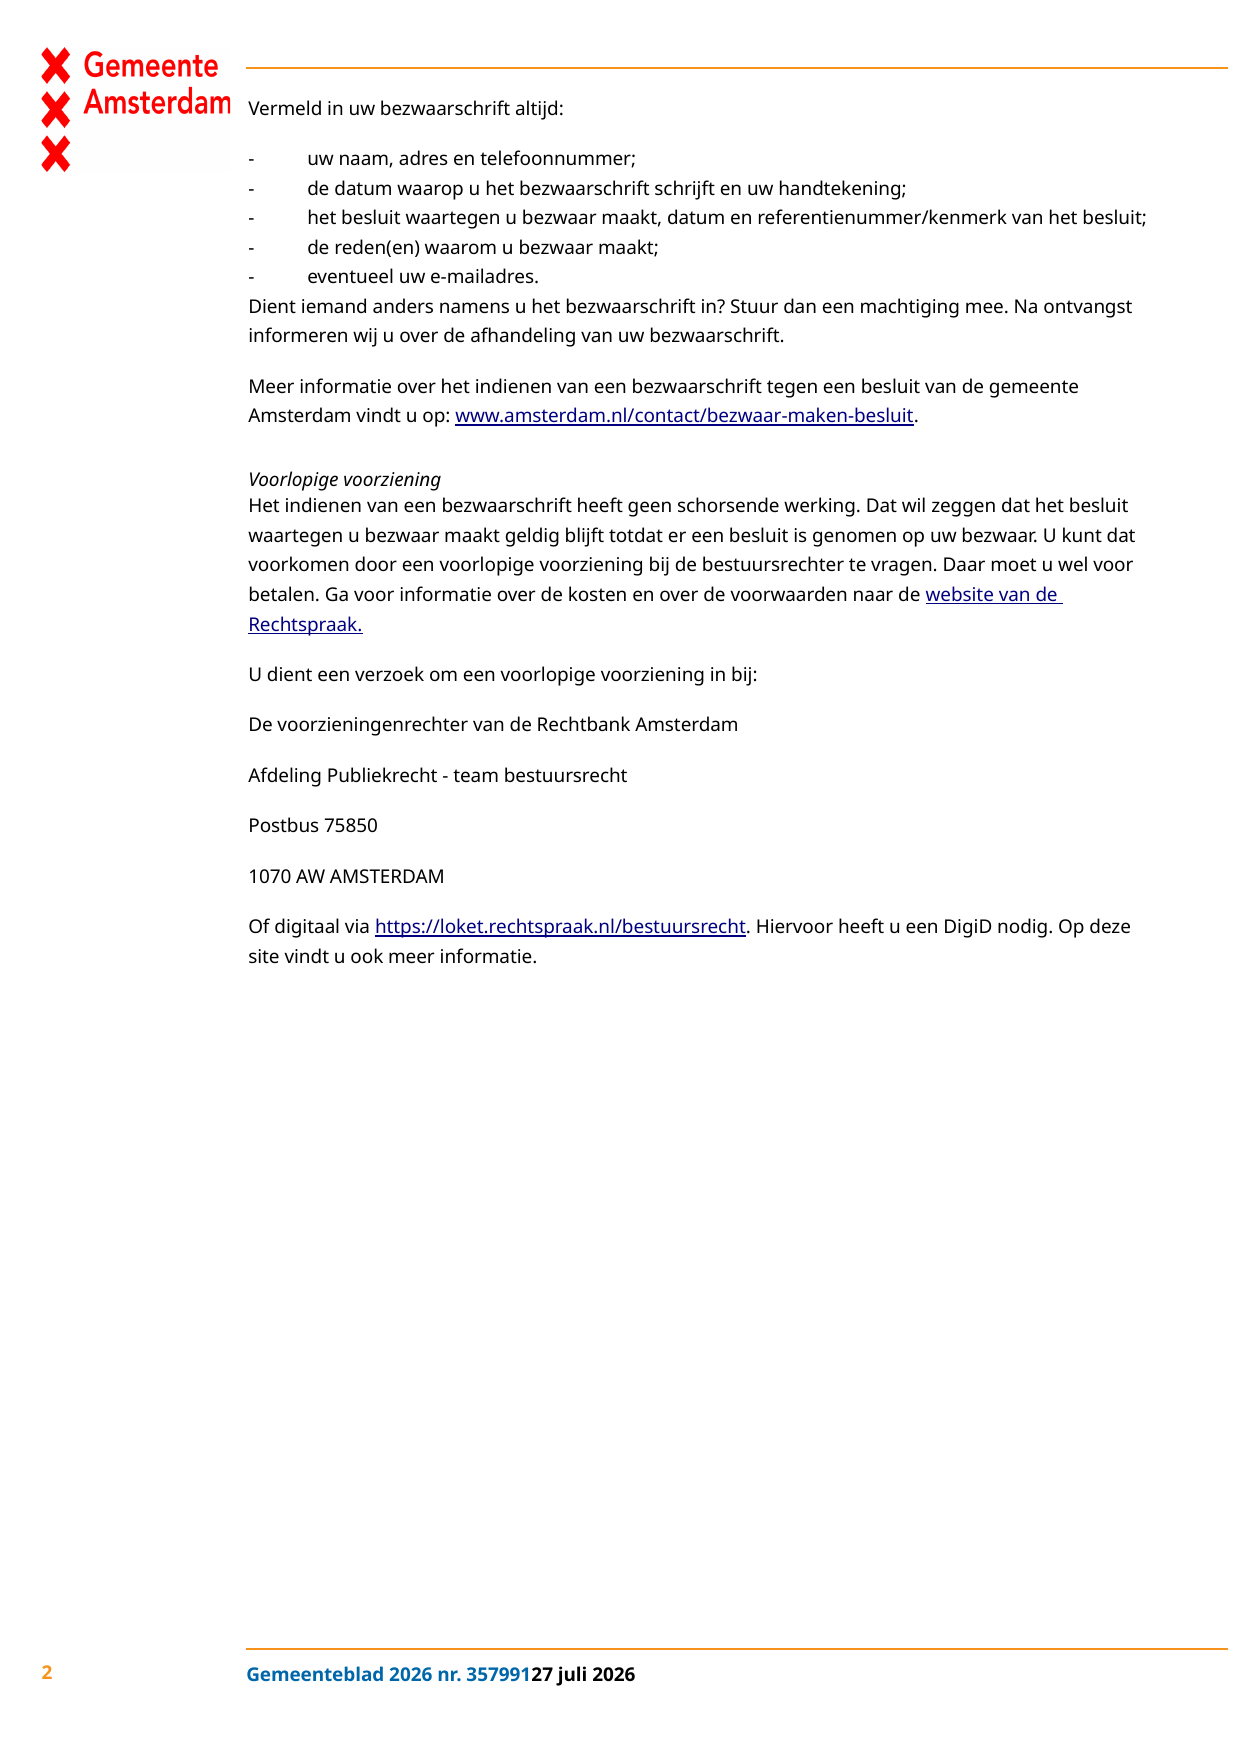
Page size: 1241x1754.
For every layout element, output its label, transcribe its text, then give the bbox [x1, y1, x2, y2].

text U dient een verzoek om een voorlopige voorziening in bij: [248, 661, 1152, 687]
text Voorlopige voorziening [248, 467, 1152, 492]
picture [41, 47, 231, 172]
text Vermeld in uw bezwaarschrift altijd: [248, 95, 1152, 121]
text Afdeling Publiekrecht - team bestuursrecht [248, 762, 1152, 788]
text 1070 AW AMSTERDAM [248, 863, 1152, 888]
text De voorzieningenrechter van de Rechtbank Amsterdam [248, 712, 1152, 737]
list uw naam, adres en telefoonnummer; [248, 145, 1152, 171]
text Of digitaal via https://loket.rechtspraak.nl/bestuursrecht. Hiervoor heeft u een DigiD nodig. Op deze site vindt u ook meer informatie. [248, 913, 1152, 968]
text Meer informatie over het indienen van een bezwaarschrift tegen een besluit van de gemeente Amsterdam vindt u op: www.amsterdam.nl/contact/bezwaar-maken-besluit. [248, 373, 1152, 428]
text Postbus 75850 [248, 812, 1152, 838]
list het besluit waartegen u bezwaar maakt, datum en referentienummer/kenmerk van het besluit; [248, 204, 1152, 230]
list de reden(en) waarom u bezwaar maakt; [248, 234, 1152, 260]
list eventueel uw e-mailadres. [248, 263, 1152, 289]
text Het indienen van een bezwaarschrift heeft geen schorsende werking. Dat wil zeggen dat het besluit waartegen u bezwaar maakt geldig blijft totdat er een besluit is genomen op uw bezwaar. U kunt dat voorkomen door een voorlopige voorziening bij de bestuursrechter te vragen. Daar moet u wel voor betalen. Ga voor informatie over de kosten en over de voorwaarden naar de website van de Rechtspraak. [248, 492, 1152, 636]
list de datum waarop u het bezwaarschrift schrijft en uw handtekening; [248, 175, 1152, 201]
text Dient iemand anders namens u het bezwaarschrift in? Stuur dan een machtiging mee. Na ontvangst informeren wij u over de afhandeling van uw bezwaarschrift. [248, 293, 1152, 348]
